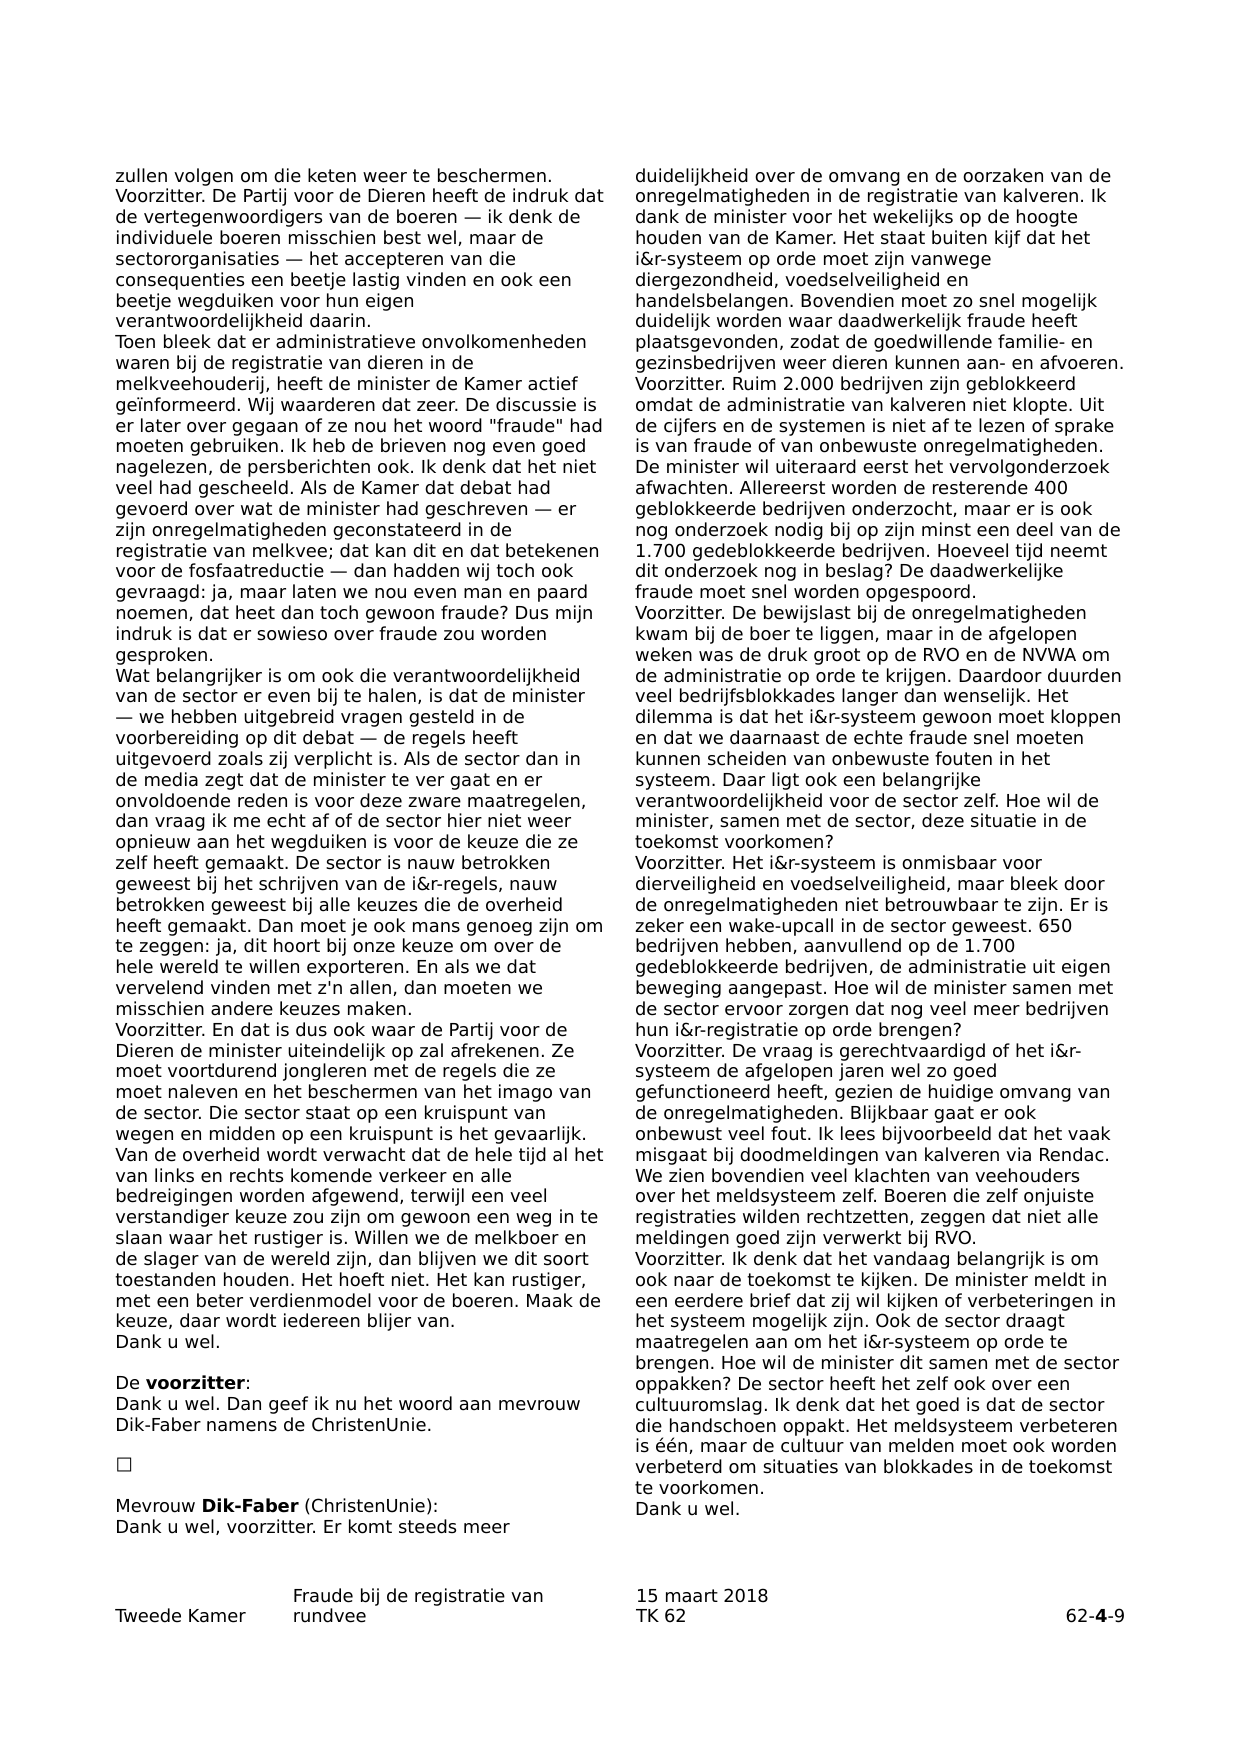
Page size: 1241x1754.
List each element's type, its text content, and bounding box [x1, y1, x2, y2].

text Voorzitter. De vraag is gerechtvaardigd of het i&r-systeem de afgelopen jaren wel zo goed gefunctioneerd heeft, gezien de huidige omvang van de onregelmatigheden. Blijkbaar gaat er ook onbewust veel fout. Ik lees bijvoorbeeld dat het vaak misgaat bij doodmeldingen van kalveren via Rendac. We zien bovendien veel klachten van veehouders over het meldsysteem zelf. Boeren die zelf onjuiste registraties wilden rechtzetten, zeggen dat niet alle meldingen goed zijn verwerkt bij RVO. [635, 1040, 1125, 1249]
text Voorzitter. Het i&r-systeem is onmisbaar voor dierveiligheid en voedselveiligheid, maar bleek door de onregelmatigheden niet betrouwbaar te zijn. Er is zeker een wake-upcall in de sector geweest. 650 bedrijven hebben, aanvullend op de 1.700 gedeblokkeerde bedrijven, de administratie uit eigen beweging aangepast. Hoe wil de minister samen met de sector ervoor zorgen dat nog veel meer bedrijven hun i&r-registratie op orde brengen? [635, 853, 1125, 1040]
text De voorzitter: [115, 1373, 605, 1393]
text zullen volgen om die keten weer te beschermen. [115, 165, 605, 186]
text Mevrouw Dik-Faber (ChristenUnie): [115, 1496, 605, 1517]
text Toen bleek dat er administratieve onvolkomenheden waren bij de registratie van dieren in de melkveehouderij, heeft de minister de Kamer actief geïnformeerd. Wij waarderen dat zeer. De discussie is er later over gegaan of ze nou het woord "fraude" had moeten gebruiken. Ik heb de brieven nog even goed nagelezen, de persberichten ook. Ik denk dat het niet veel had gescheeld. Als de Kamer dat debat had gevoerd over wat de minister had geschreven — er zijn onregelmatigheden geconstateerd in de registratie van melkvee; dat kan dit en dat betekenen voor de fosfaatreductie — dan hadden wij toch ook gevraagd: ja, maar laten we nou even man en paard noemen, dat heet dan toch gewoon fraude? Dus mijn indruk is dat er sowieso over fraude zou worden gesproken. [115, 332, 605, 665]
text Dank u wel. [115, 1332, 605, 1353]
text Voorzitter. De bewijslast bij de onregelmatigheden kwam bij de boer te liggen, maar in de afgelopen weken was de druk groot op de RVO en de NVWA om de administratie op orde te krijgen. Daardoor duurden veel bedrijfsblokkades langer dan wenselijk. Het dilemma is dat het i&r-systeem gewoon moet kloppen en dat we daarnaast de echte fraude snel moeten kunnen scheiden van onbewuste fouten in het systeem. Daar ligt ook een belangrijke verantwoordelijkheid voor de sector zelf. Hoe wil de minister, samen met de sector, deze situatie in de toekomst voorkomen? [635, 603, 1125, 853]
text ⬜ [115, 1455, 605, 1476]
text Voorzitter. De Partij voor de Dieren heeft de indruk dat de vertegenwoordigers van de boeren — ik denk de individuele boeren misschien best wel, maar de sectororganisaties — het accepteren van die consequenties een beetje lastig vinden en ook een beetje wegduiken voor hun eigen verantwoordelijkheid daarin. [115, 186, 605, 332]
text Dank u wel. Dan geef ik nu het woord aan mevrouw Dik-Faber namens de ChristenUnie. [115, 1393, 605, 1435]
text Dank u wel. [635, 1499, 1125, 1519]
text duidelijkheid over de omvang en de oorzaken van de onregelmatigheden in de registratie van kalveren. Ik dank de minister voor het wekelijks op de hoogte houden van de Kamer. Het staat buiten kijf dat het i&r-systeem op orde moet zijn vanwege diergezondheid, voedselveiligheid en handelsbelangen. Bovendien moet zo snel mogelijk duidelijk worden waar daadwerkelijk fraude heeft plaatsgevonden, zodat de goedwillende familie- en gezinsbedrijven weer dieren kunnen aan- en afvoeren. [635, 165, 1125, 374]
text Voorzitter. Ik denk dat het vandaag belangrijk is om ook naar de toekomst te kijken. De minister meldt in een eerdere brief dat zij wil kijken of verbeteringen in het systeem mogelijk zijn. Ook de sector draagt maatregelen aan om het i&r-systeem op orde te brengen. Hoe wil de minister dit samen met de sector oppakken? De sector heeft het zelf ook over een cultuuromslag. Ik denk dat het goed is dat de sector die handschoen oppakt. Het meldsysteem verbeteren is één, maar de cultuur van melden moet ook worden verbeterd om situaties van blokkades in de toekomst te voorkomen. [635, 1249, 1125, 1499]
text Voorzitter. En dat is dus ook waar de Partij voor de Dieren de minister uiteindelijk op zal afrekenen. Ze moet voortdurend jongleren met de regels die ze moet naleven en het beschermen van het imago van de sector. Die sector staat op een kruispunt van wegen en midden op een kruispunt is het gevaarlijk. Van de overheid wordt verwacht dat de hele tijd al het van links en rechts komende verkeer en alle bedreigingen worden afgewend, terwijl een veel verstandiger keuze zou zijn om gewoon een weg in te slaan waar het rustiger is. Willen we de melkboer en de slager van de wereld zijn, dan blijven we dit soort toestanden houden. Het hoeft niet. Het kan rustiger, met een beter verdienmodel voor de boeren. Maak de keuze, daar wordt iedereen blijer van. [115, 1019, 605, 1332]
text Voorzitter. Ruim 2.000 bedrijven zijn geblokkeerd omdat de administratie van kalveren niet klopte. Uit de cijfers en de systemen is niet af te lezen of sprake is van fraude of van onbewuste onregelmatigheden. De minister wil uiteraard eerst het vervolgonderzoek afwachten. Allereerst worden de resterende 400 geblokkeerde bedrijven onderzocht, maar er is ook nog onderzoek nodig bij op zijn minst een deel van de 1.700 gedeblokkeerde bedrijven. Hoeveel tijd neemt dit onderzoek nog in beslag? De daadwerkelijke fraude moet snel worden opgespoord. [635, 374, 1125, 603]
text Wat belangrijker is om ook die verantwoordelijkheid van de sector er even bij te halen, is dat de minister — we hebben uitgebreid vragen gesteld in de voorbereiding op dit debat — de regels heeft uitgevoerd zoals zij verplicht is. Als de sector dan in de media zegt dat de minister te ver gaat en er onvoldoende reden is voor deze zware maatregelen, dan vraag ik me echt af of de sector hier niet weer opnieuw aan het wegduiken is voor de keuze die ze zelf heeft gemaakt. De sector is nauw betrokken geweest bij het schrijven van de i&r-regels, nauw betrokken geweest bij alle keuzes die de overheid heeft gemaakt. Dan moet je ook mans genoeg zijn om te zeggen: ja, dit hoort bij onze keuze om over de hele wereld te willen exporteren. En als we dat vervelend vinden met z'n allen, dan moeten we misschien andere keuzes maken. [115, 665, 605, 1019]
text Dank u wel, voorzitter. Er komt steeds meer [115, 1517, 605, 1537]
